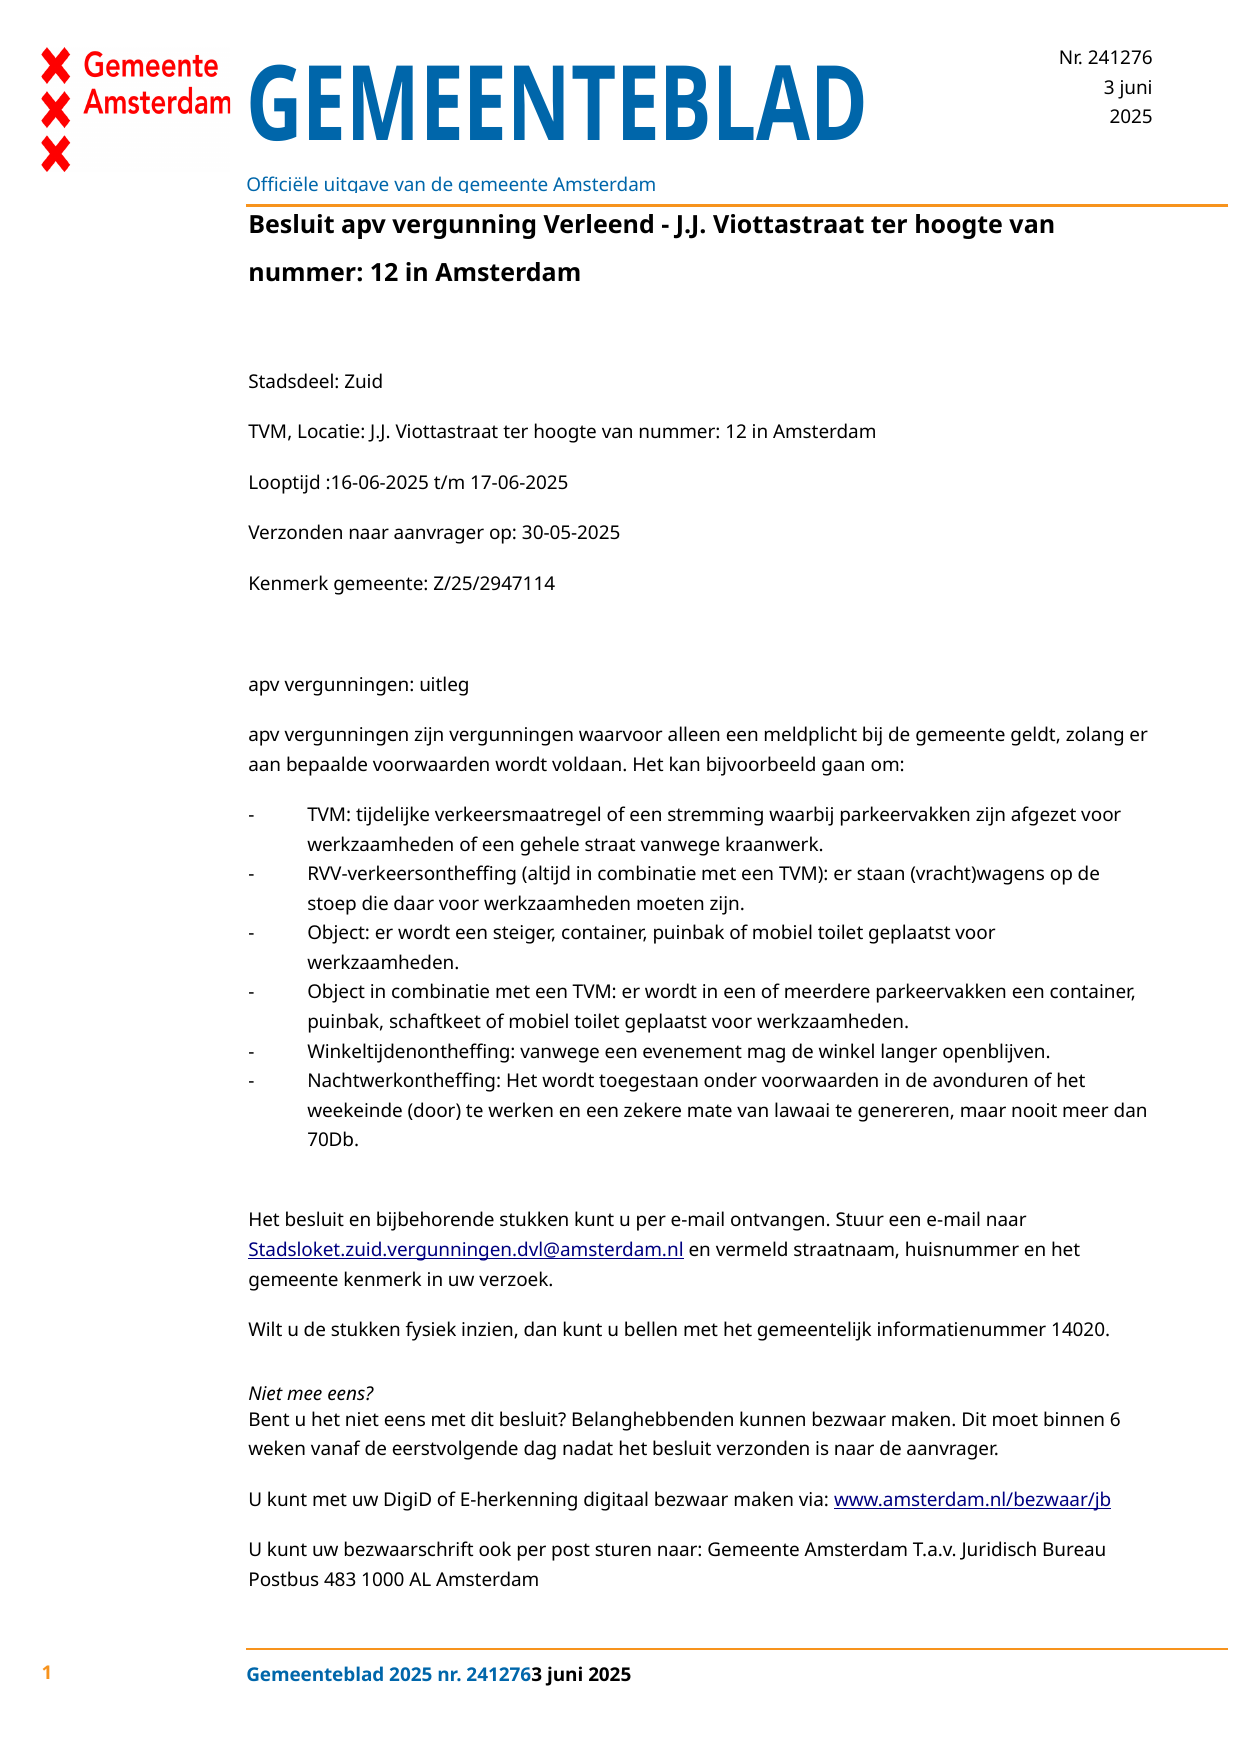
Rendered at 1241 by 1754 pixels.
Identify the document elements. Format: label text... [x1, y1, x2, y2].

text Het besluit en bijbehorende stukken kunt u per e-mail ontvangen. Stuur een e-mail naar Stadsloket.zuid.vergunningen.dvl@amsterdam.nl en vermeld straatnaam, huisnummer en het gemeente kenmerk in uw verzoek. [248, 1207, 1152, 1292]
text U kunt uw bezwaarschrift ook per post sturen naar: Gemeente Amsterdam T.a.v. Juridisch Bureau Postbus 483 1000 AL Amsterdam [248, 1536, 1152, 1592]
text Bent u het niet eens met dit besluit? Belanghebbenden kunnen bezwaar maken. Dit moet binnen 6 weken vanaf de eerstvolgende dag nadat het besluit verzonden is naar de aanvrager. [248, 1406, 1152, 1461]
list TVM: tijdelijke verkeersmaatregel of een stremming waarbij parkeervakken zijn afgezet voor werkzaamheden of een gehele straat vanwege kraanwerk. [248, 801, 1152, 857]
text Kenmerk gemeente: Z/25/2947114 [248, 570, 1152, 596]
text Wilt u de stukken fysiek inzien, dan kunt u bellen met het gemeentelijk informatienummer 14020. [248, 1316, 1152, 1342]
text Verzonden naar aanvrager op: 30-05-2025 [248, 519, 1152, 545]
text Besluit apv vergunning Verleend - J.J. Viottastraat ter hoogte van nummer: 12 in Amsterdam [248, 207, 1152, 288]
text Niet mee eens? [248, 1380, 1152, 1406]
text apv vergunningen: uitleg [248, 671, 1152, 697]
text Looptijd :16-06-2025 t/m 17-06-2025 [248, 469, 1152, 495]
text apv vergunningen zijn vergunningen waarvoor alleen een meldplicht bij de gemeente geldt, zolang er aan bepaalde voorwaarden wordt voldaan. Het kan bijvoorbeeld gaan om: [248, 721, 1152, 777]
picture [41, 47, 231, 172]
list Object: er wordt een steiger, container, puinbak of mobiel toilet geplaatst voor werkzaamheden. [248, 919, 1152, 975]
list RVV-verkeersontheffing (altijd in combinatie met een TVM): er staan (vracht)wagens op de stoep die daar voor werkzaamheden moeten zijn. [248, 860, 1152, 916]
text U kunt met uw DigiD of E-herkenning digitaal bezwaar maken via: www.amsterdam.nl/bezwaar/jb [248, 1486, 1152, 1512]
list Object in combinatie met een TVM: er wordt in een of meerdere parkeervakken een container, puinbak, schaftkeet of mobiel toilet geplaatst voor werkzaamheden. [248, 979, 1152, 1034]
text Stadsdeel: Zuid [248, 368, 1152, 394]
list Nachtwerkontheffing: Het wordt toegestaan onder voorwaarden in de avonduren of het weekeinde (door) te werken en een zekere mate van lawaai te genereren, maar nooit meer dan 70Db. [248, 1067, 1152, 1152]
text TVM, Locatie: J.J. Viottastraat ter hoogte van nummer: 12 in Amsterdam [248, 419, 1152, 444]
list Winkeltijdenontheffing: vanwege een evenement mag de winkel langer openblijven. [248, 1038, 1152, 1064]
